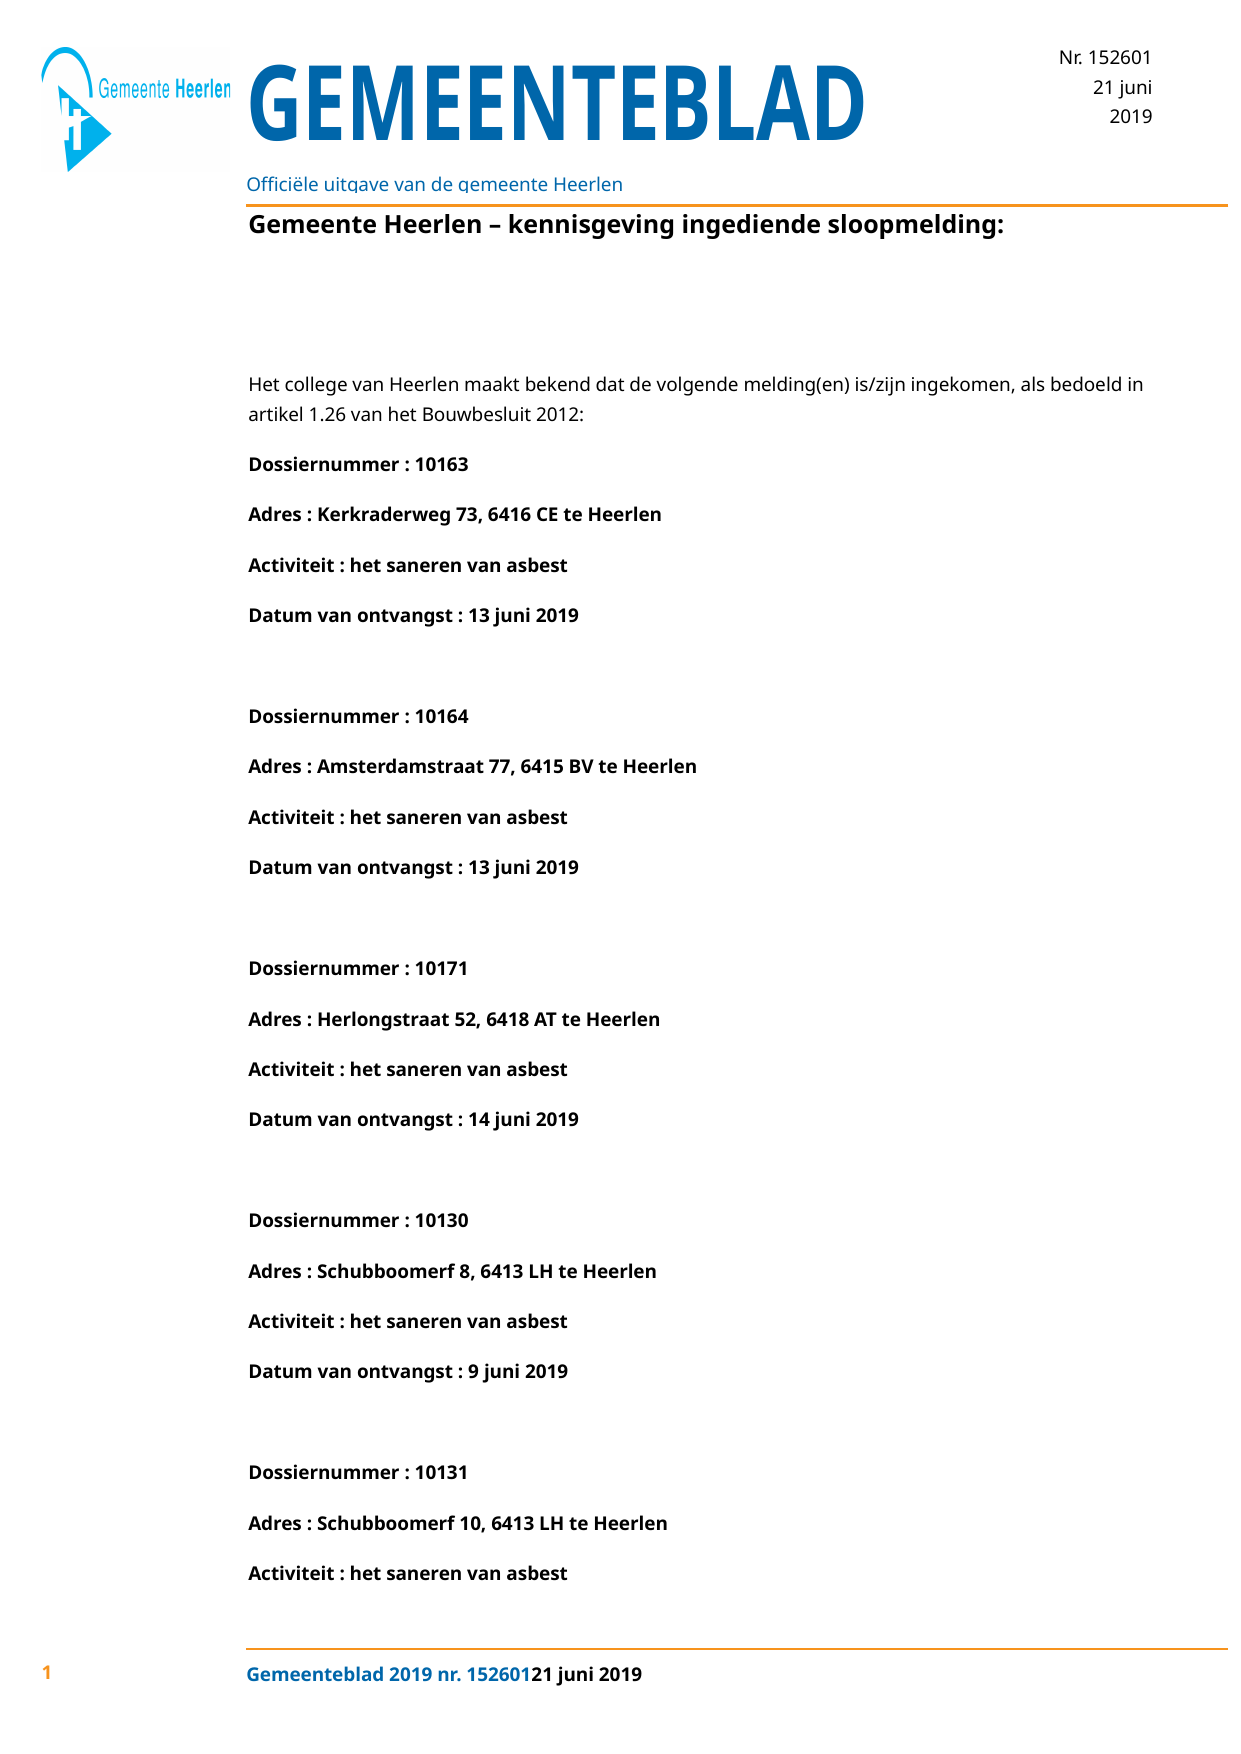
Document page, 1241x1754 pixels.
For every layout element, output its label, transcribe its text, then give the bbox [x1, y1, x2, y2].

text Activiteit : het saneren van asbest [248, 1056, 1152, 1082]
text Datum van ontvangst : 9 juni 2019 [248, 1359, 1152, 1384]
text Adres : Kerkraderweg 73, 6416 CE te Heerlen [248, 502, 1152, 527]
text Het college van Heerlen maakt bekend dat de volgende melding(en) is/zijn ingekomen, als bedoeld in artikel 1.26 van het Bouwbesluit 2012: [248, 371, 1152, 426]
text Datum van ontvangst : 13 juni 2019 [248, 602, 1152, 628]
picture [41, 47, 58, 70]
text Activiteit : het saneren van asbest [248, 1560, 1152, 1586]
text Dossiernummer : 10171 [248, 955, 1152, 981]
text Adres : Schubboomerf 10, 6413 LH te Heerlen [248, 1510, 1152, 1536]
text Dossiernummer : 10130 [248, 1207, 1152, 1233]
text Activiteit : het saneren van asbest [248, 804, 1152, 830]
picture [41, 47, 231, 172]
text Datum van ontvangst : 14 juni 2019 [248, 1107, 1152, 1132]
text Dossiernummer : 10163 [248, 451, 1152, 477]
text Dossiernummer : 10131 [248, 1459, 1152, 1485]
text Activiteit : het saneren van asbest [248, 552, 1152, 578]
text Gemeente Heerlen – kennisgeving ingediende sloopmelding: [248, 207, 1152, 241]
text Adres : Schubboomerf 8, 6413 LH te Heerlen [248, 1258, 1152, 1283]
text Dossiernummer : 10164 [248, 703, 1152, 729]
text Datum van ontvangst : 13 juni 2019 [248, 854, 1152, 880]
text Adres : Amsterdamstraat 77, 6415 BV te Heerlen [248, 754, 1152, 779]
text Activiteit : het saneren van asbest [248, 1308, 1152, 1334]
text Adres : Herlongstraat 52, 6418 AT te Heerlen [248, 1006, 1152, 1031]
